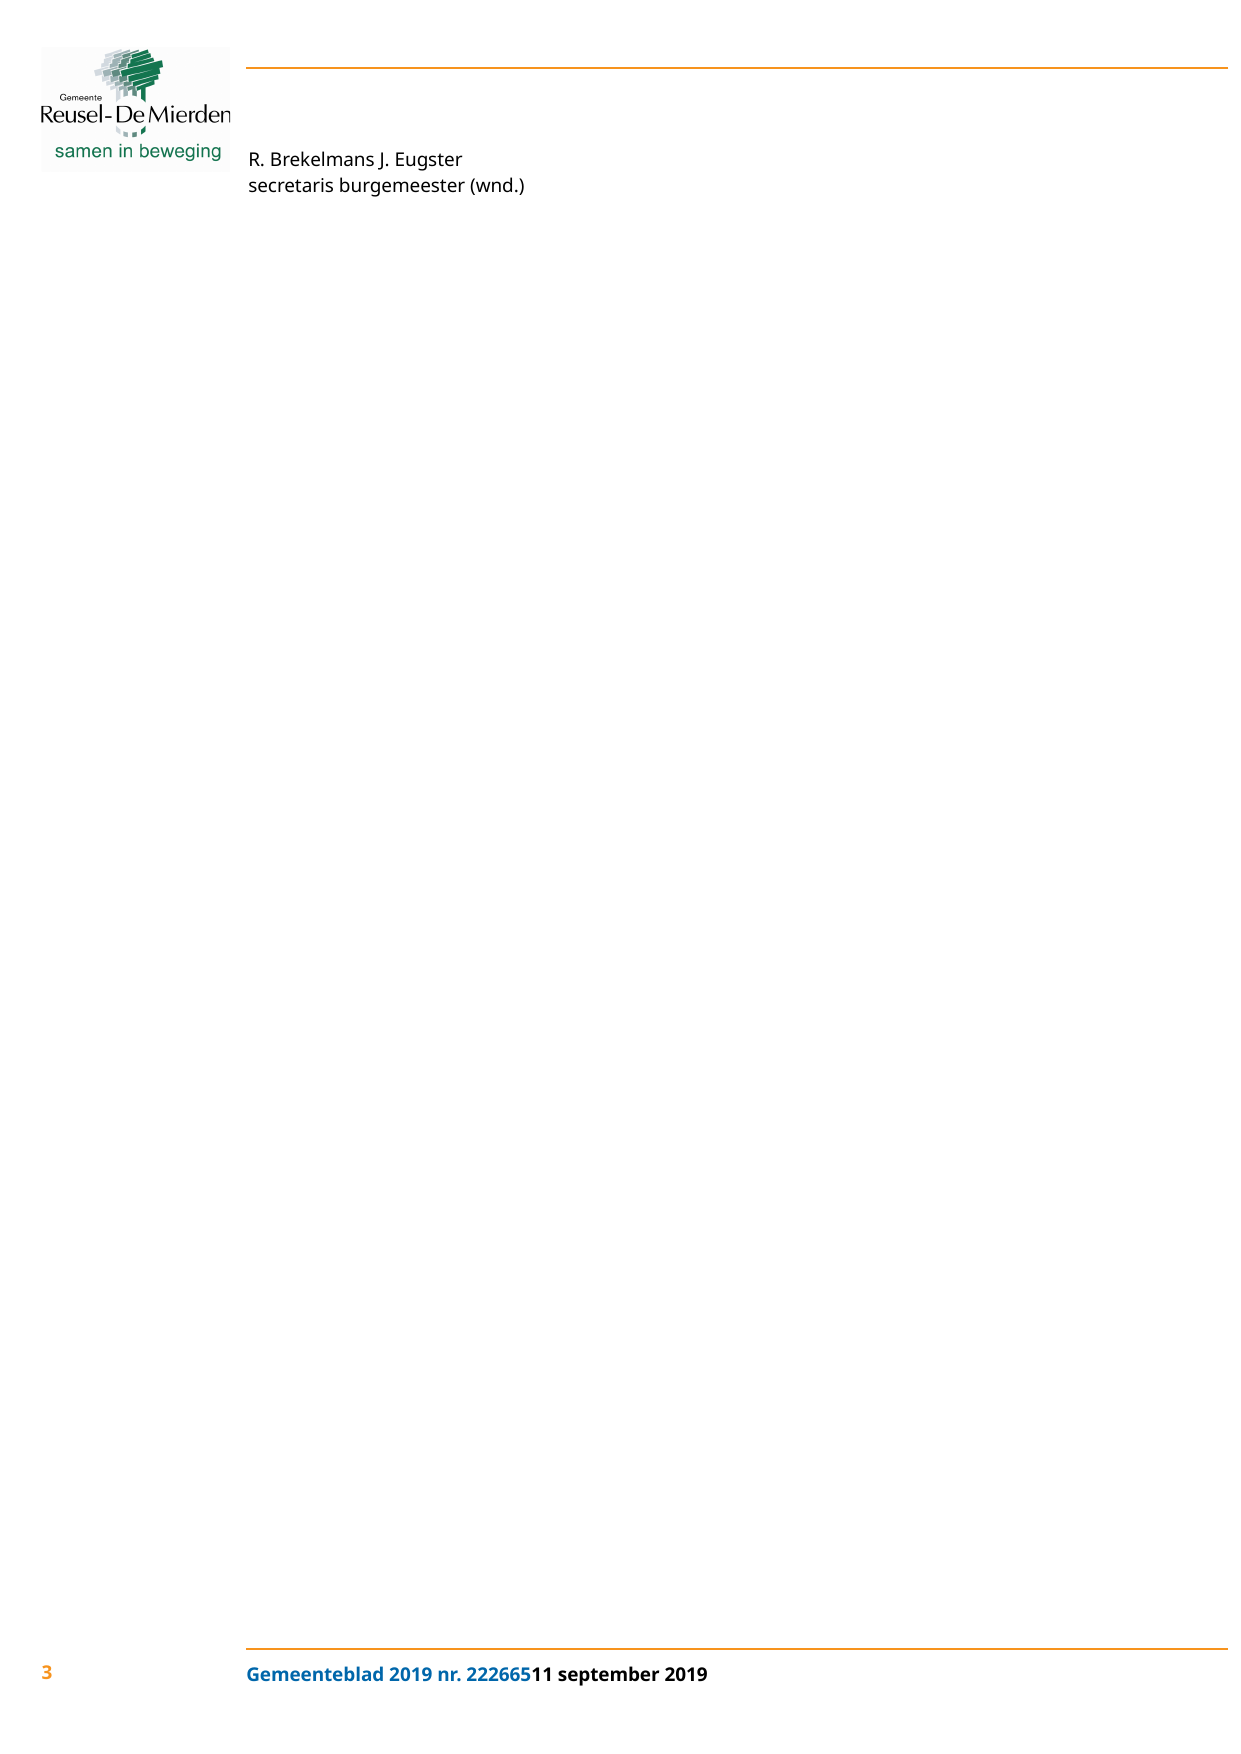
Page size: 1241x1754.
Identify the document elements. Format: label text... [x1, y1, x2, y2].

picture [41, 47, 231, 172]
text R. Brekelmans J. Eugster [248, 146, 1152, 172]
text secretaris burgemeester (wnd.) [248, 172, 1152, 198]
